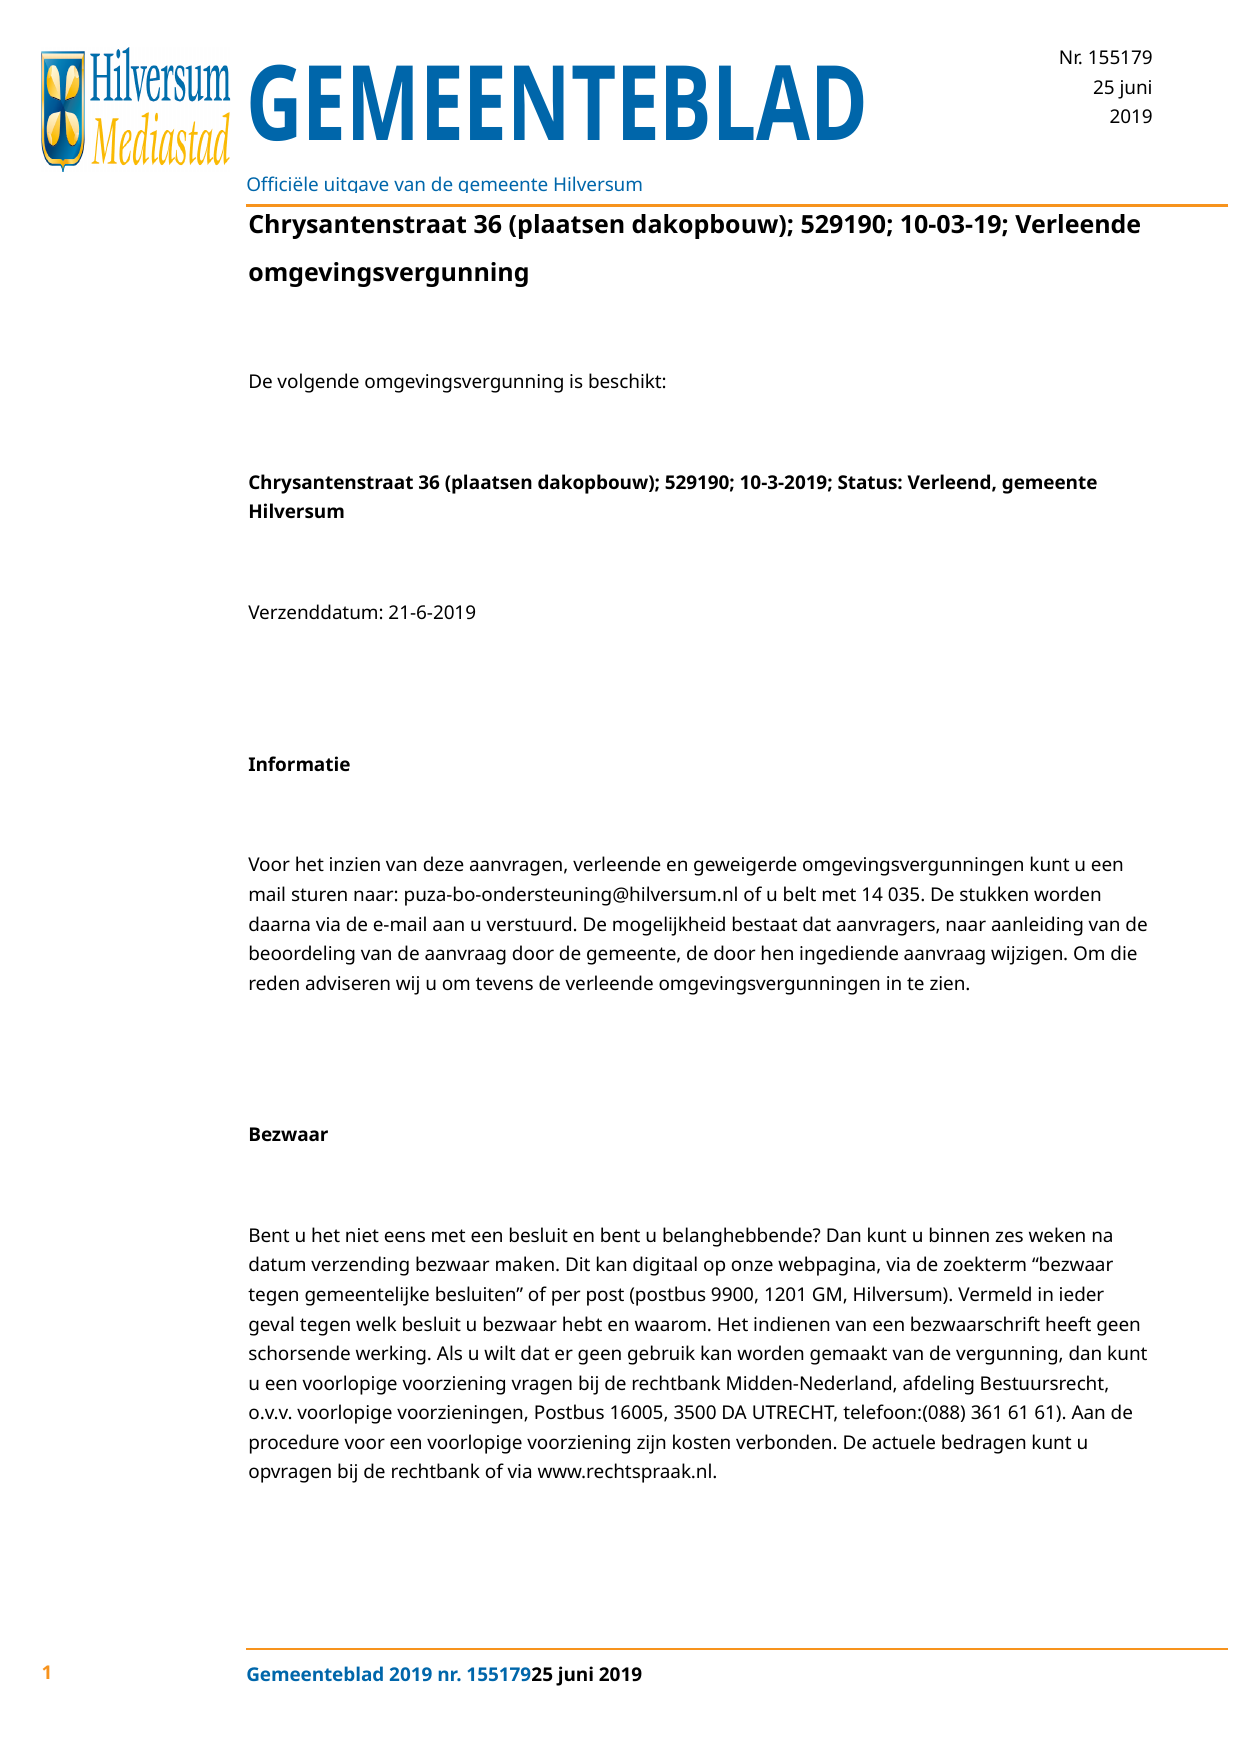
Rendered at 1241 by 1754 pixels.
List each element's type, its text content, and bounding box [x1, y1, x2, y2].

text Informatie [248, 751, 1152, 777]
text Bent u het niet eens met een besluit en bent u belanghebbende? Dan kunt u binnen zes weken na datum verzending bezwaar maken. Dit kan digitaal op onze webpagina, via de zoekterm “bezwaar tegen gemeentelijke besluiten” of per post (postbus 9900, 1201 GM, Hilversum). Vermeld in ieder geval tegen welk besluit u bezwaar hebt en waarom. Het indienen van een bezwaarschrift heeft geen schorsende werking. Als u wilt dat er geen gebruik kan worden gemaakt van de vergunning, dan kunt u een voorlopige voorziening vragen bij de rechtbank Midden-Nederland, afdeling Bestuursrecht, o.v.v. voorlopige voorzieningen, Postbus 16005, 3500 DA UTRECHT, telefoon:(088) 361 61 61). Aan de procedure voor een voorlopige voorziening zijn kosten verbonden. De actuele bedragen kunt u opvragen bij de rechtbank of via www.rechtspraak.nl. [248, 1222, 1152, 1484]
text Voor het inzien van deze aanvragen, verleende en geweigerde omgevingsvergunningen kunt u een mail sturen naar: puza-bo-ondersteuning@hilversum.nl of u belt met 14 035. De stukken worden daarna via de e-mail aan u verstuurd. De mogelijkheid bestaat dat aanvragers, naar aanleiding van de beoordeling van de aanvraag door de gemeente, de door hen ingediende aanvraag wijzigen. Om die reden adviseren wij u om tevens de verleende omgevingsvergunningen in te zien. [248, 852, 1152, 996]
text De volgende omgevingsvergunning is beschikt: [248, 368, 1152, 394]
text Chrysantenstraat 36 (plaatsen dakopbouw); 529190; 10-03-19; Verleende omgevingsvergunning [248, 207, 1152, 288]
picture [41, 47, 231, 172]
text Verzenddatum: 21-6-2019 [248, 599, 1152, 625]
text Bezwaar [248, 1121, 1152, 1147]
text Chrysantenstraat 36 (plaatsen dakopbouw); 529190; 10-3-2019; Status: Verleend, gemeente Hilversum [248, 469, 1152, 524]
